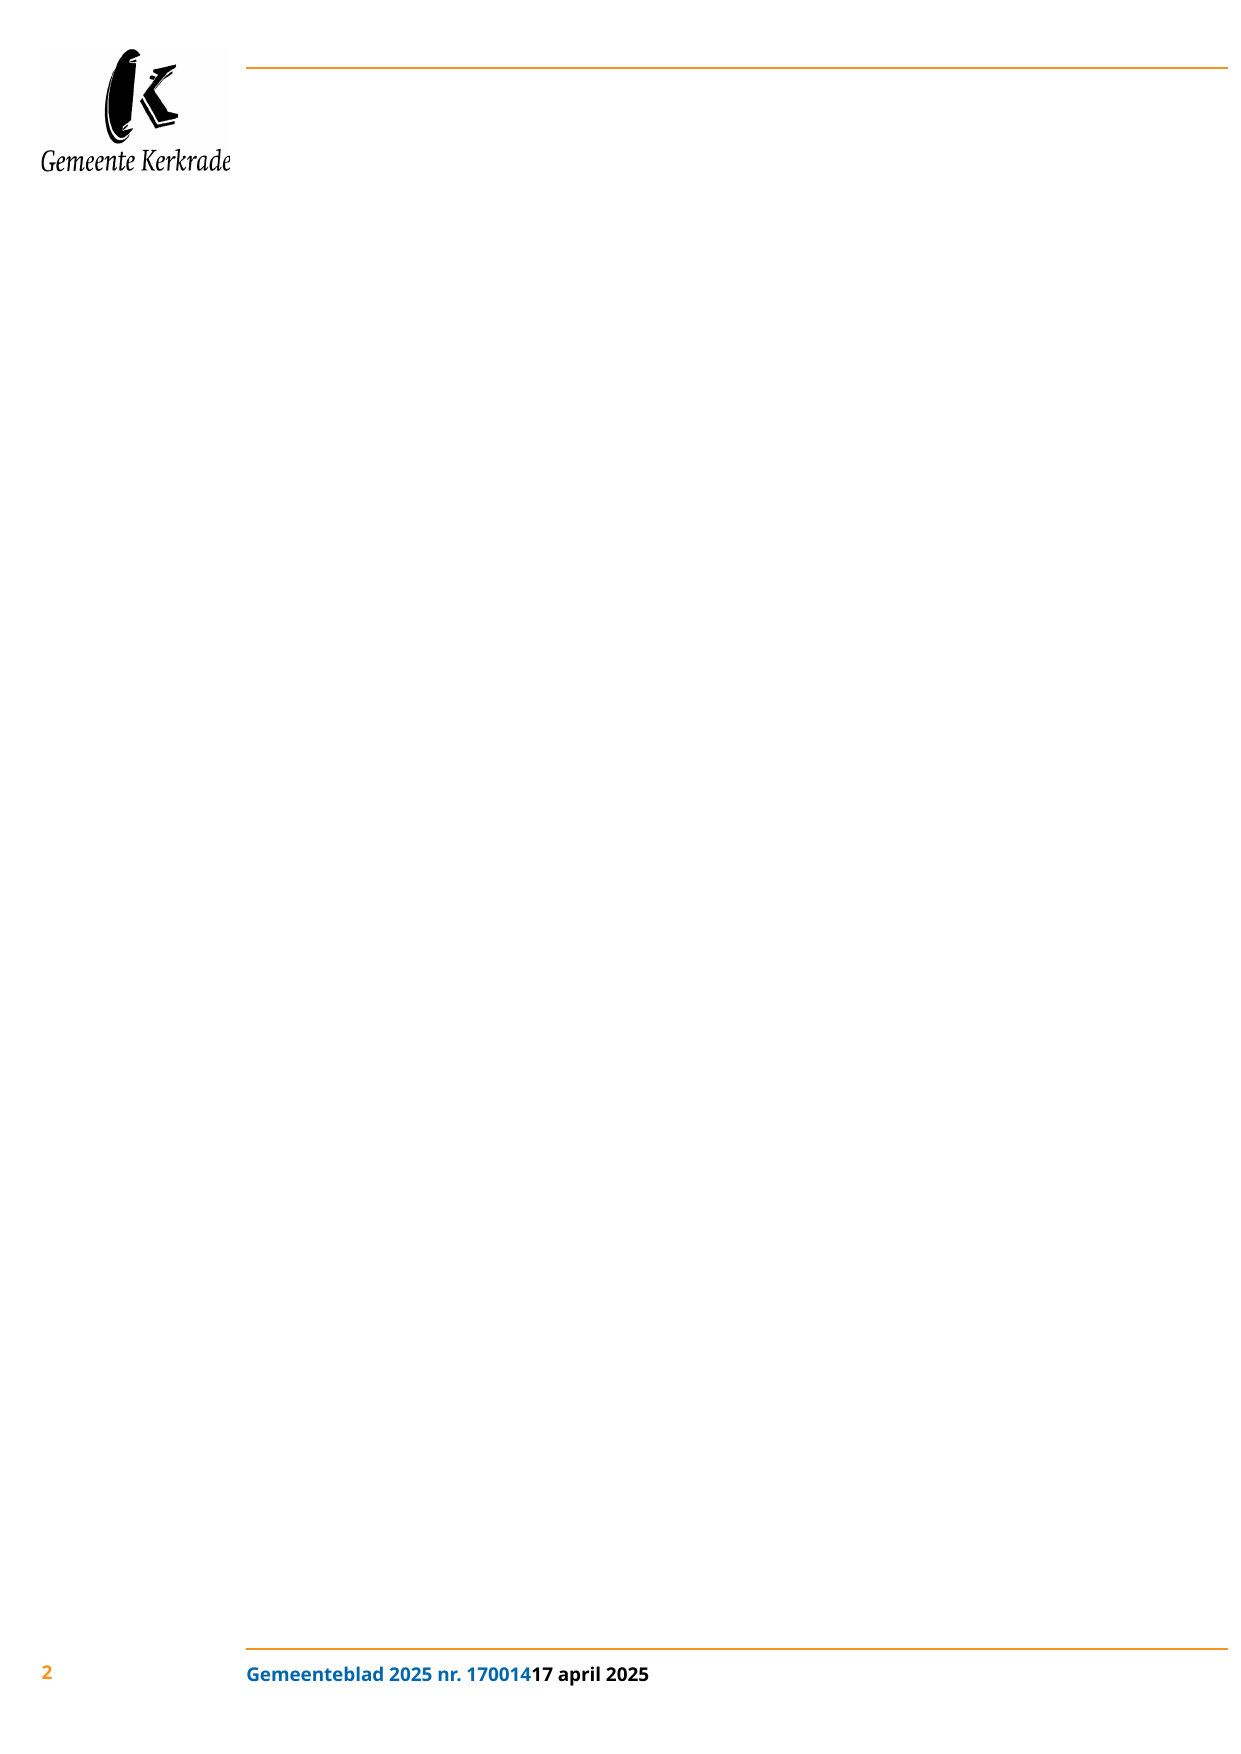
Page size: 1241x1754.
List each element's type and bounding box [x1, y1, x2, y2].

picture [41, 47, 231, 172]
